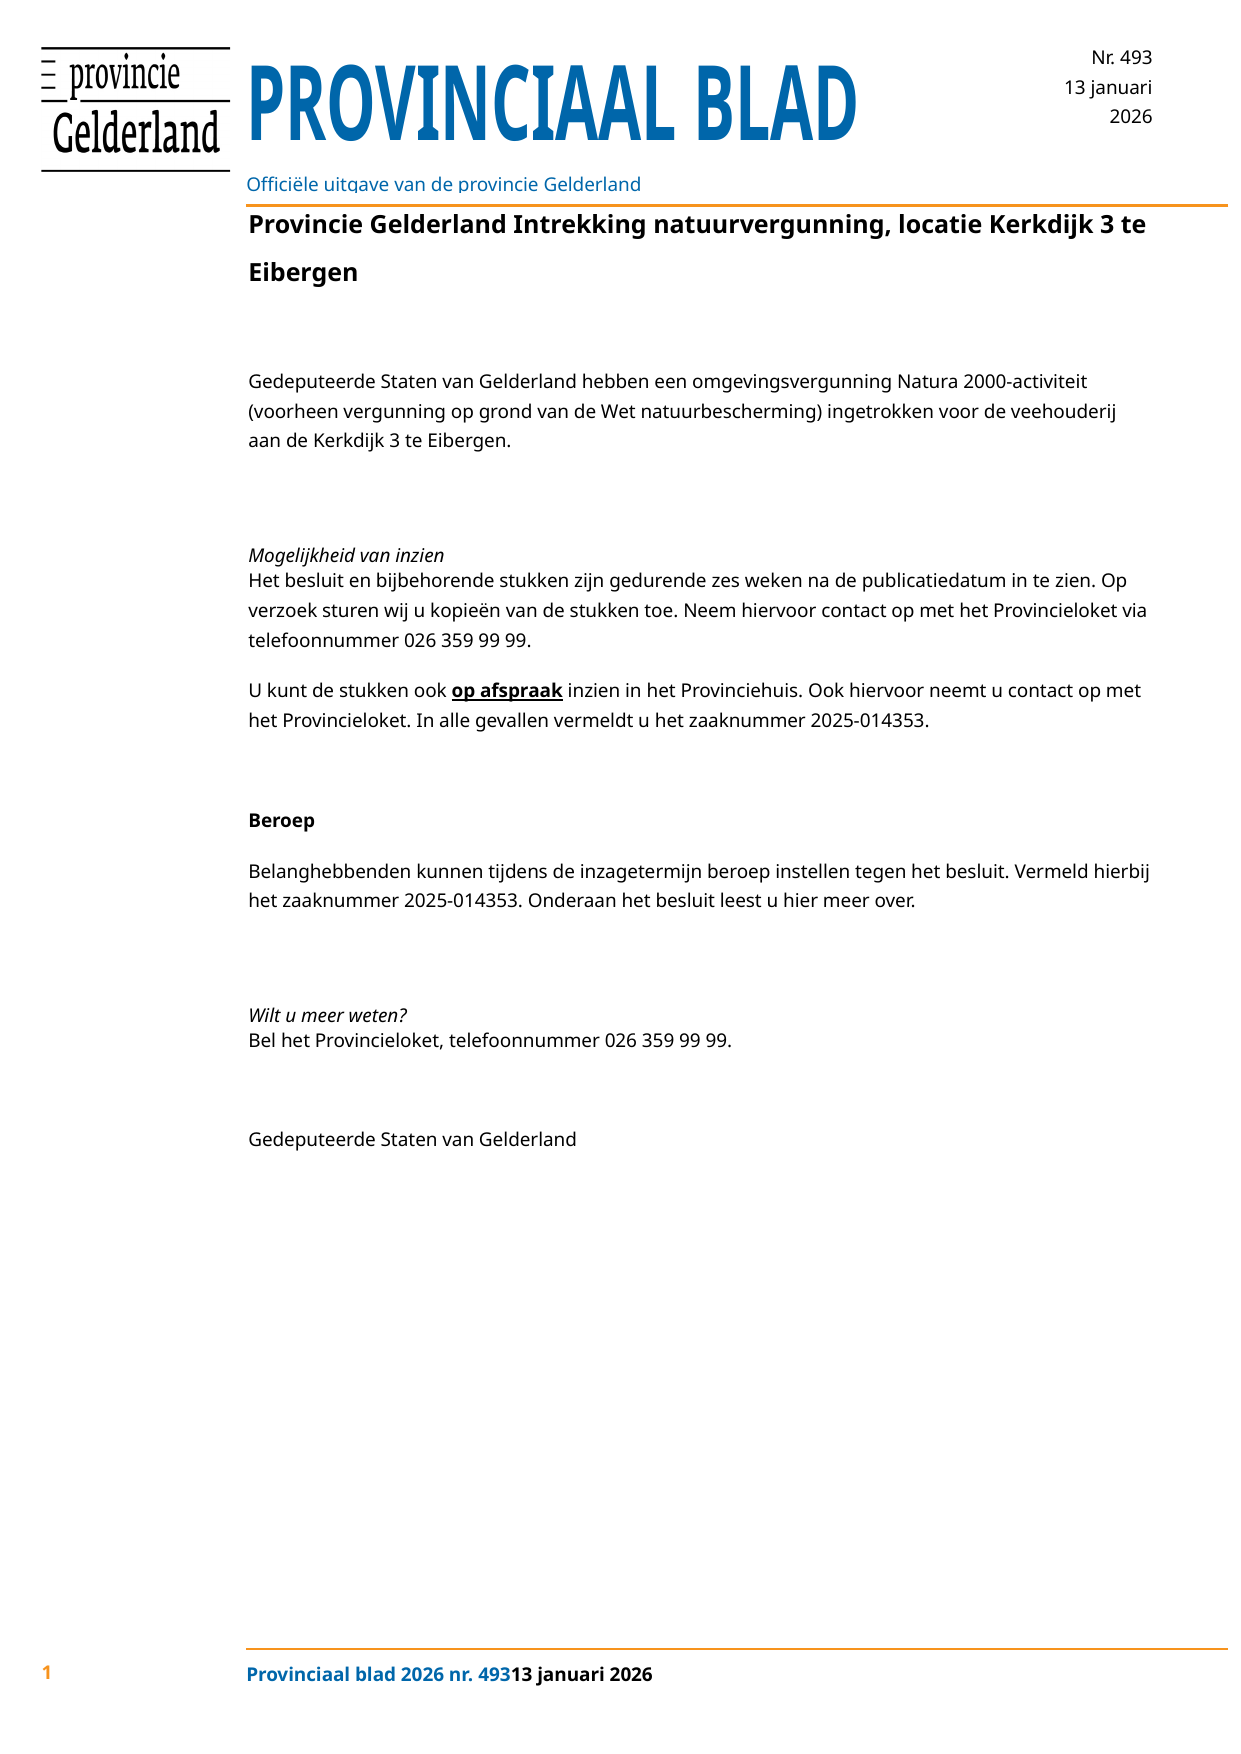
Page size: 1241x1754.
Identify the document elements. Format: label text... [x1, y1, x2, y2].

text Provincie Gelderland Intrekking natuurvergunning, locatie Kerkdijk 3 te Eibergen [248, 207, 1152, 288]
text Wilt u meer weten? [248, 1002, 1152, 1028]
text Bel het Provincieloket, telefoonnummer 026 359 99 99. [248, 1028, 1152, 1053]
text Beroep [248, 808, 1152, 833]
text Gedeputeerde Staten van Gelderland hebben een omgevingsvergunning Natura 2000-activiteit (voorheen vergunning op grond van de Wet natuurbescherming) ingetrokken voor de veehouderij aan de Kerkdijk 3 te Eibergen. [248, 368, 1152, 453]
text Mogelijkheid van inzien [248, 542, 1152, 568]
text Het besluit en bijbehorende stukken zijn gedurende zes weken na de publicatiedatum in te zien. Op verzoek sturen wij u kopieën van de stukken toe. Neem hiervoor contact op met het Provincieloket via telefoonnummer 026 359 99 99. [248, 568, 1152, 652]
text U kunt de stukken ook op afspraak inzien in het Provinciehuis. Ook hiervoor neemt u contact op met het Provincieloket. In alle gevallen vermeldt u het zaaknummer 2025-014353. [248, 677, 1152, 732]
picture [41, 47, 231, 172]
text Gedeputeerde Staten van Gelderland [248, 1126, 1152, 1152]
text Belanghebbenden kunnen tijdens de inzagetermijn beroep instellen tegen het besluit. Vermeld hierbij het zaaknummer 2025-014353. Onderaan het besluit leest u hier meer over. [248, 858, 1152, 913]
